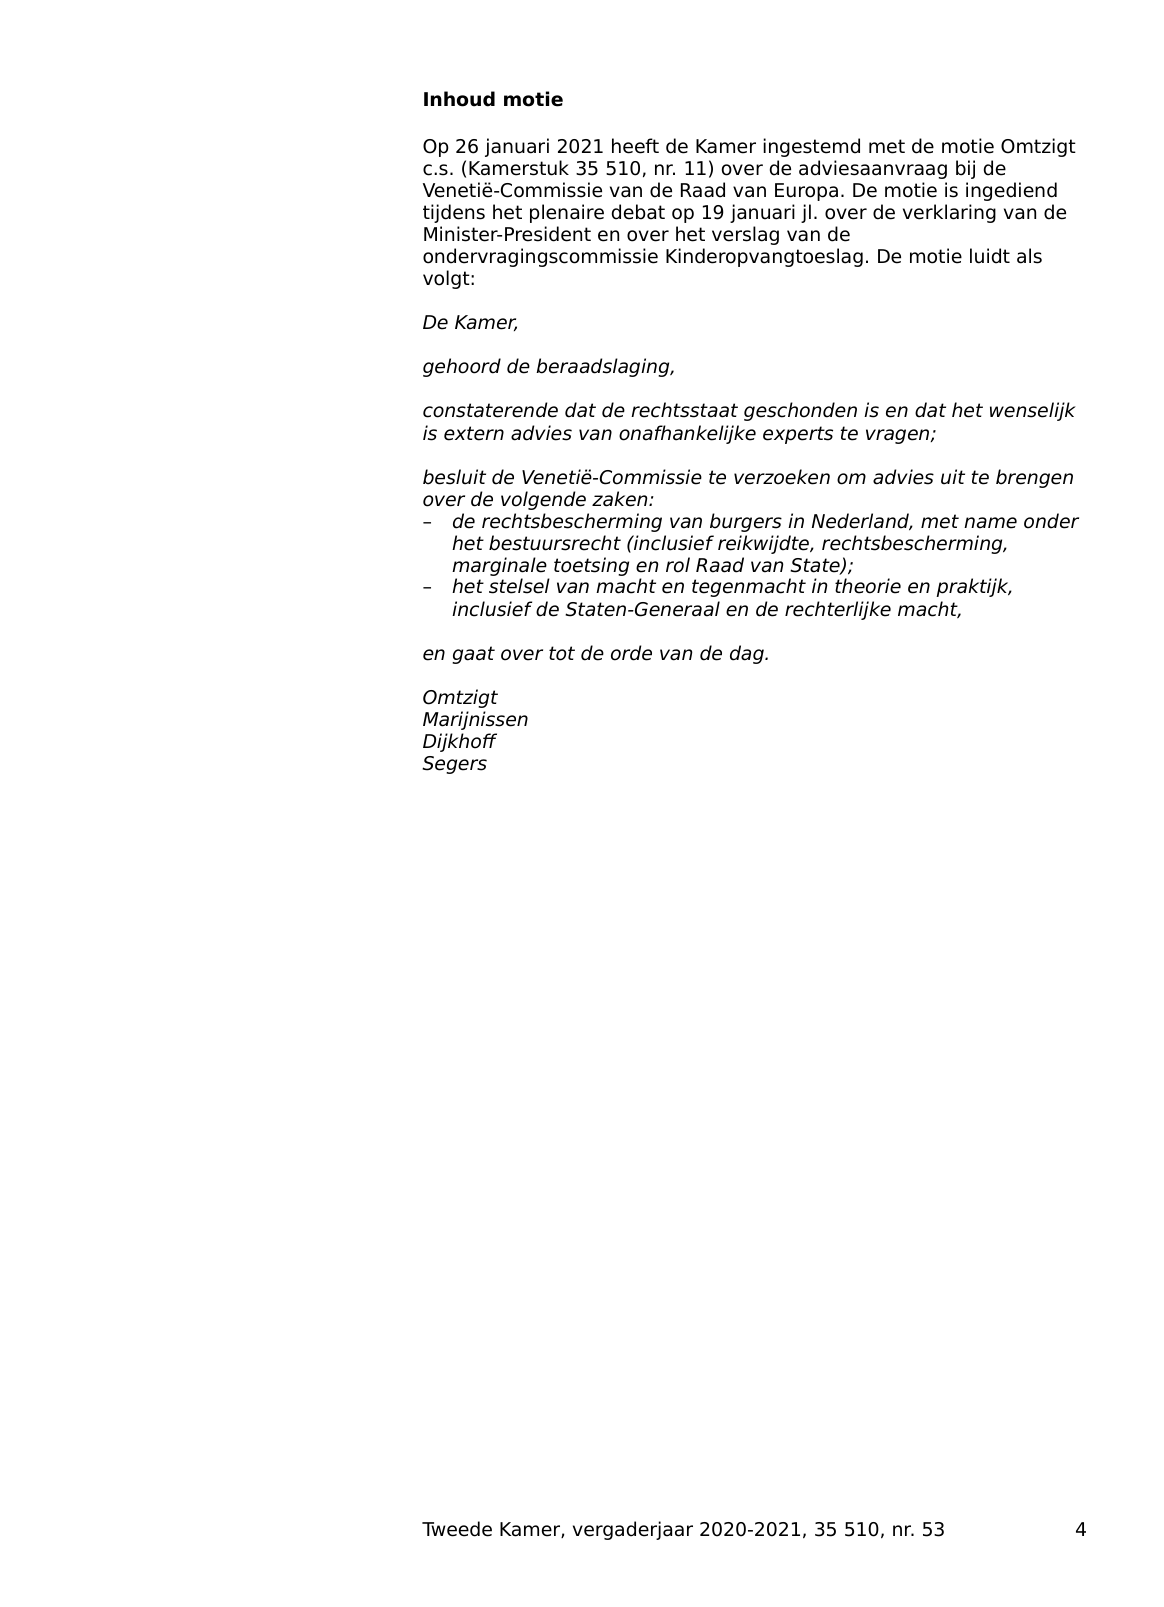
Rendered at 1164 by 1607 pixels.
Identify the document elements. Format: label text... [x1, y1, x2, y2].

text Segers [422, 753, 1087, 775]
text gehoord de beraadslaging, [422, 356, 1087, 378]
text – de rechtsbescherming van burgers in Nederland, met name onder het bestuursrecht (inclusief reikwijdte, rechtsbescherming, marginale toetsing en rol Raad van State); [422, 511, 1087, 576]
text en gaat over tot de orde van de dag. [422, 643, 1087, 664]
text De Kamer, [422, 312, 1087, 334]
text Op 26 januari 2021 heeft de Kamer ingestemd met de motie Omtzigt c.s. (Kamerstuk 35 510, nr. 11) over de adviesaanvraag bij de Venetië-Commissie van de Raad van Europa. De motie is ingediend tijdens het plenaire debat op 19 januari jl. over de verklaring van de Minister-President en over het verslag van de ondervragingscommissie Kinderopvangtoeslag. De motie luidt als volgt: [422, 136, 1087, 290]
text Marijnissen [422, 709, 1087, 731]
text – het stelsel van macht en tegenmacht in theorie en praktijk, inclusief de Staten-Generaal en de rechterlijke macht, [422, 576, 1087, 620]
text besluit de Venetië-Commissie te verzoeken om advies uit te brengen over de volgende zaken: [422, 467, 1087, 511]
subtitle Inhoud motie [77, 89, 1087, 111]
text Omtzigt [422, 687, 1087, 709]
text constaterende dat de rechtsstaat geschonden is en dat het wenselijk is extern advies van onafhankelijke experts te vragen; [422, 400, 1087, 444]
text Dijkhoff [422, 731, 1087, 753]
